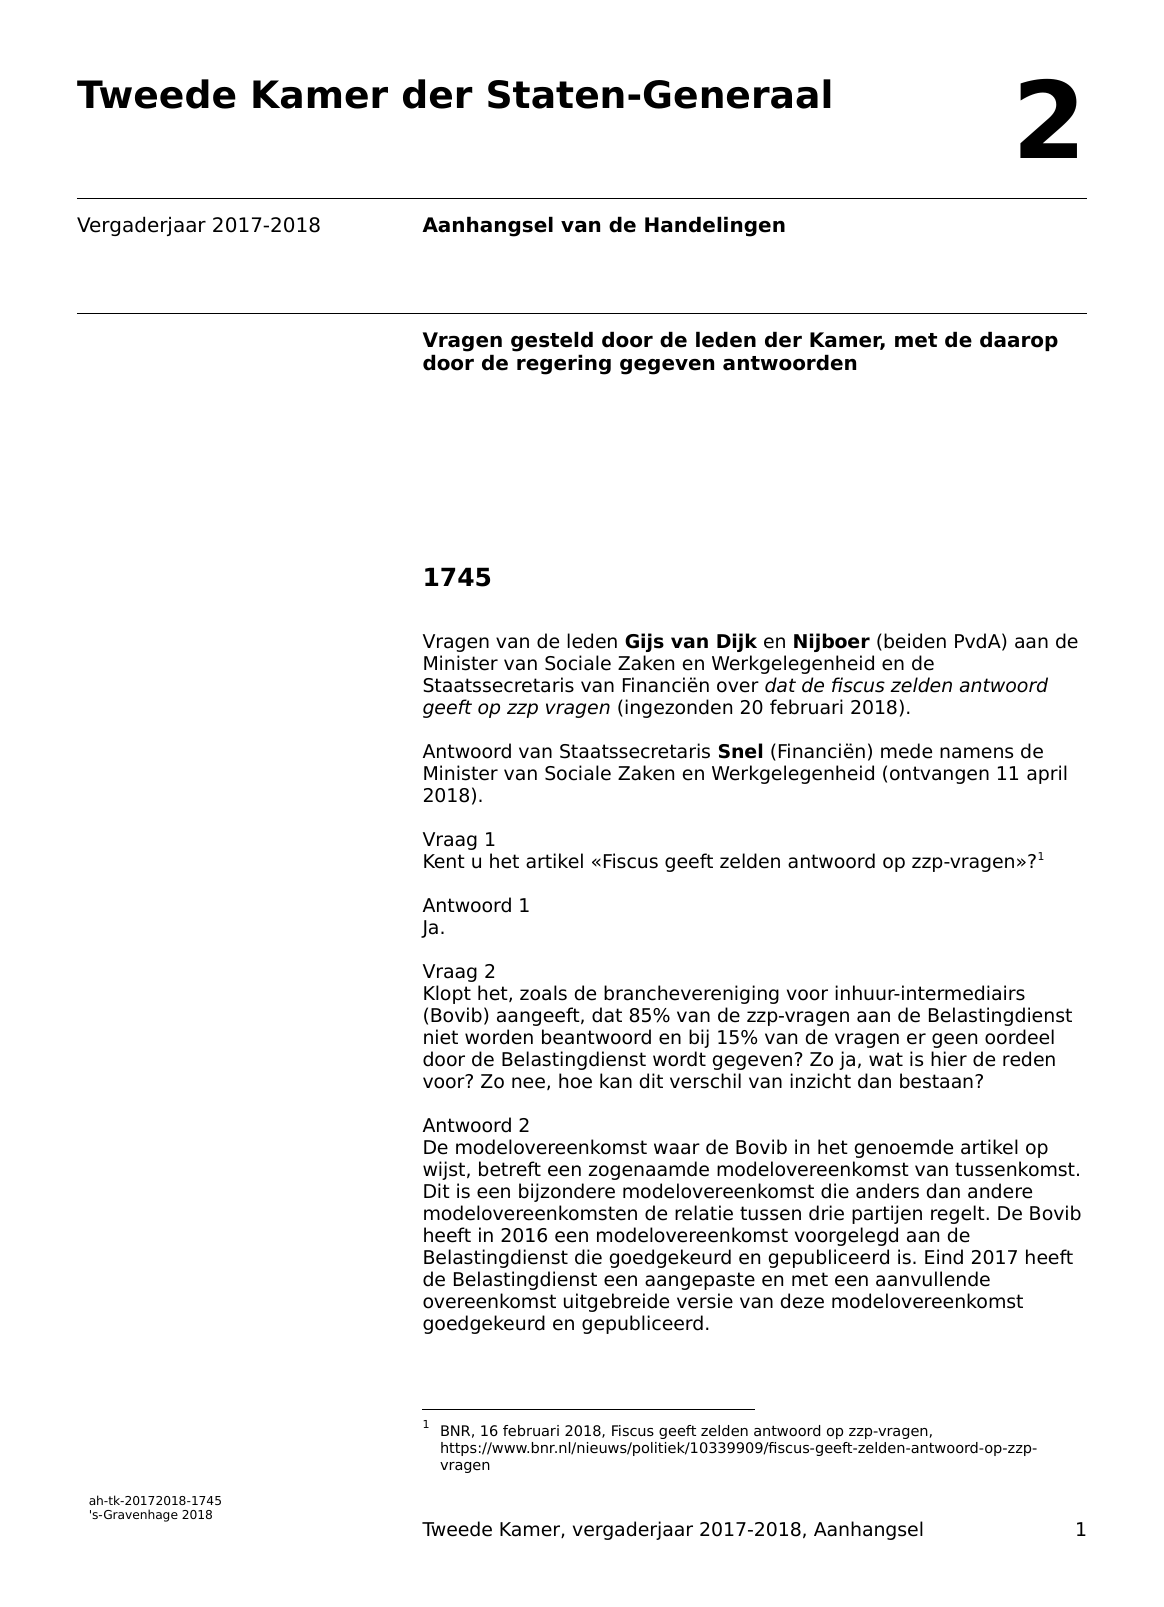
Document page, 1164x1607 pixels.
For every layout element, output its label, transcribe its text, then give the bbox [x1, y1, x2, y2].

table_cell Vragen gesteld door de leden der Kamer, met de daarop door de regering gegeven antwoorden [422, 314, 1087, 376]
text De modelovereenkomst waar de Bovib in het genoemde artikel op wijst, betreft een zogenaamde modelovereenkomst van tussenkomst. Dit is een bijzondere modelovereenkomst die anders dan andere modelovereenkomsten de relatie tussen drie partijen regelt. De Bovib heeft in 2016 een modelovereenkomst voorgelegd aan de Belastingdienst die goedgekeurd en gepubliceerd is. Eind 2017 heeft de Belastingdienst een aangepaste en met een aanvullende overeenkomst uitgebreide versie van deze modelovereenkomst goedgekeurd en gepubliceerd. [422, 1137, 1087, 1335]
table_cell Vergaderjaar 2017-2018 [77, 199, 422, 313]
text Vragen van de leden Gijs van Dijk en Nijboer (beiden PvdA) aan de Minister van Sociale Zaken en Werkgelegenheid en de Staatssecretaris van Financiën over dat de fiscus zelden antwoord geeft op zzp vragen (ingezonden 20 februari 2018). [422, 631, 1087, 718]
text Antwoord 1 [422, 895, 1087, 917]
text 1745 [422, 563, 1087, 592]
text ah-tk-20172018-1745 [88, 1494, 323, 1508]
text 's-Gravenhage 2018 [88, 1508, 323, 1522]
text Vraag 1 [422, 829, 1087, 851]
text Klopt het, zoals de branchevereniging voor inhuur-intermediairs (Bovib) aangeeft, dat 85% van de zzp-vragen aan de Belastingdienst niet worden beantwoord en bij 15% van de vragen er geen oordeel door de Belastingdienst wordt gegeven? Zo ja, wat is hier de reden voor? Zo nee, hoe kan dit verschil van inzicht dan bestaan? [422, 983, 1087, 1093]
table_header Tweede Kamer der Staten-Generaal [77, 59, 886, 198]
table_cell [77, 314, 422, 376]
text BNR, 16 februari 2018, Fiscus geeft zelden antwoord op zzp-vragen, https://www.bnr.nl/nieuws/politiek/10339909/fiscus-geeft-zelden-antwoord-op-zzp-vragen [422, 1418, 1087, 1474]
text Vraag 2 [422, 961, 1087, 983]
table_cell Aanhangsel van de Handelingen [422, 199, 1087, 313]
text Kent u het artikel «Fiscus geeft zelden antwoord op zzp-vragen»? [422, 851, 1087, 873]
table_header 2 [886, 59, 1087, 198]
text Antwoord 2 [422, 1115, 1087, 1137]
text Antwoord van Staatssecretaris Snel (Financiën) mede namens de Minister van Sociale Zaken en Werkgelegenheid (ontvangen 11 april 2018). [422, 741, 1087, 807]
text Ja. [422, 917, 1087, 939]
